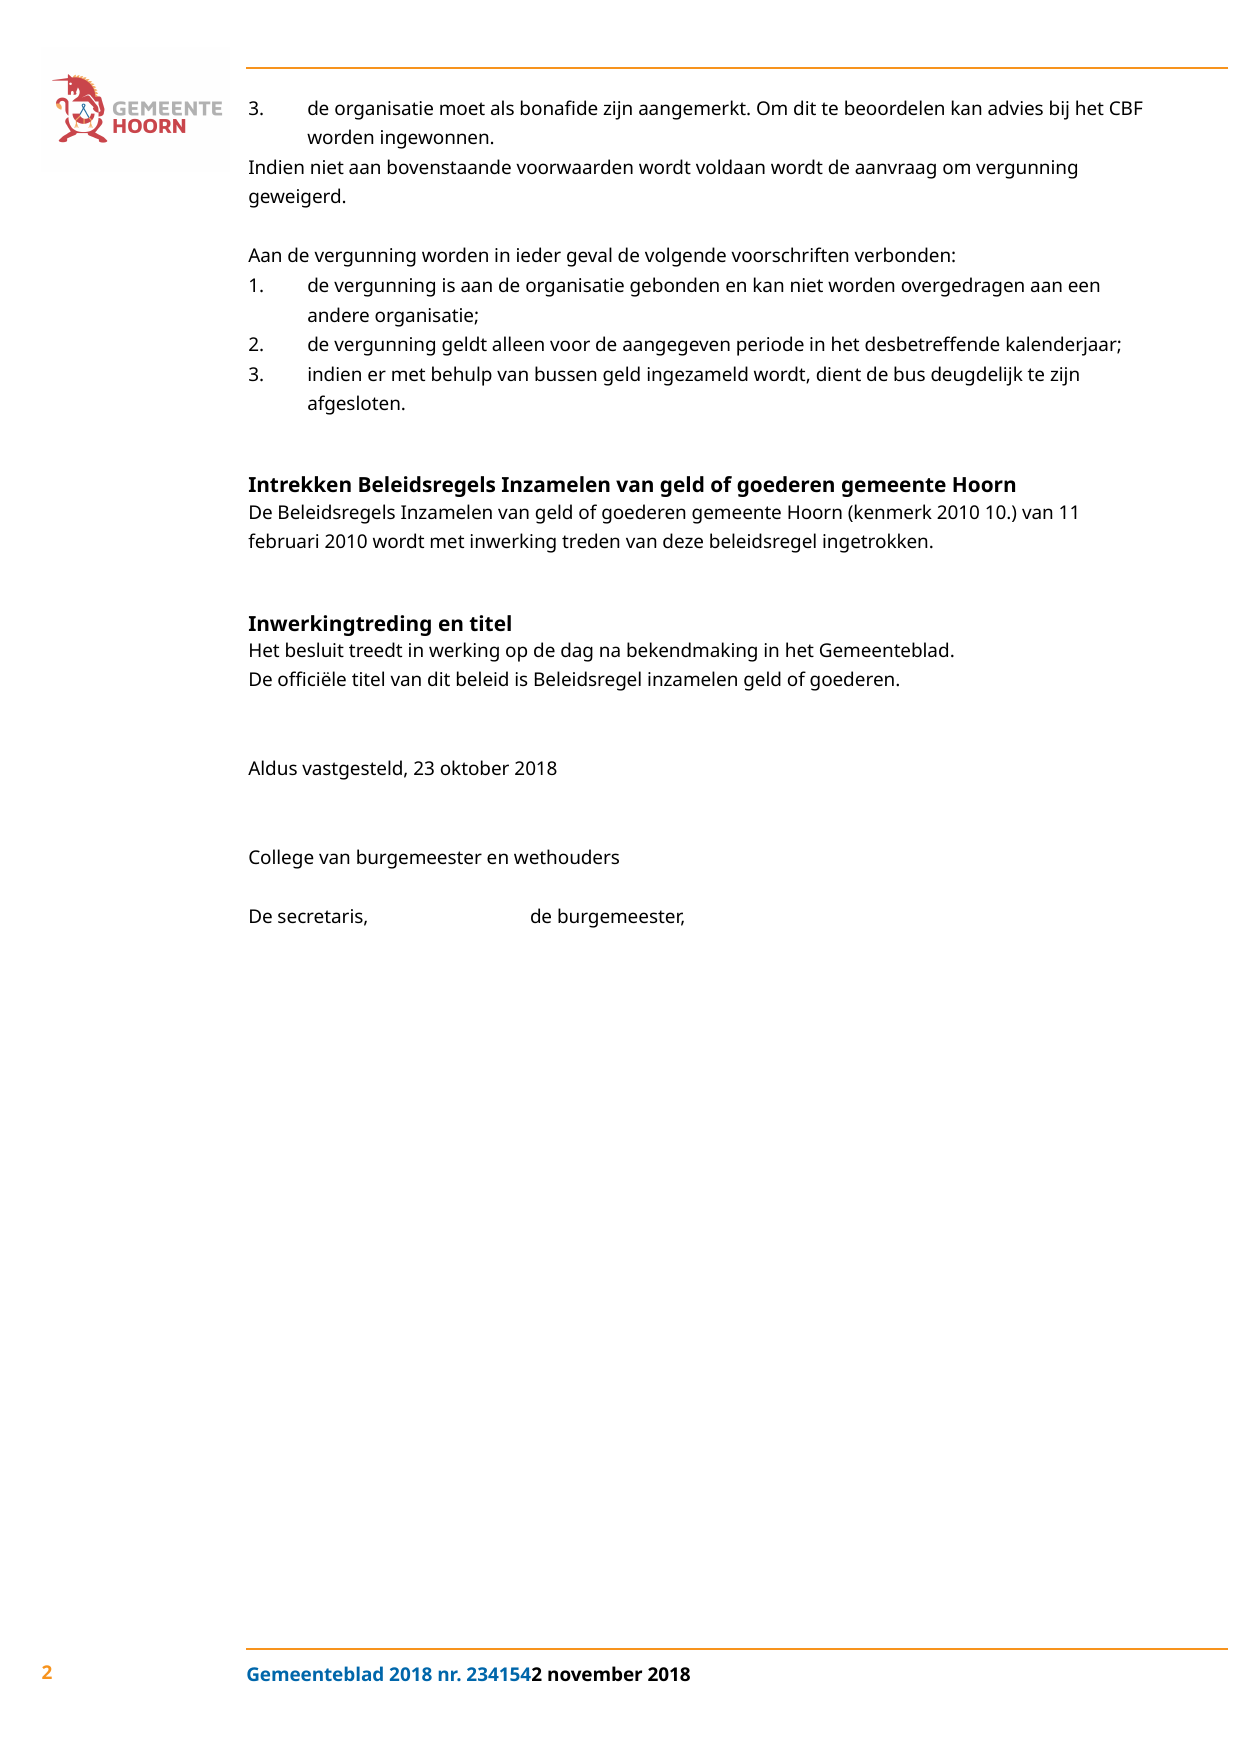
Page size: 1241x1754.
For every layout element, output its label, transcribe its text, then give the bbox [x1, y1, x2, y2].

text Aan de vergunning worden in ieder geval de volgende voorschriften verbonden: [248, 243, 1152, 268]
text Het besluit treedt in werking op de dag na bekendmaking in het Gemeenteblad. [248, 637, 1152, 663]
list de vergunning geldt alleen voor de aangegeven periode in het desbetreffende kalenderjaar; [248, 331, 1152, 357]
list de vergunning is aan de organisatie gebonden en kan niet worden overgedragen aan een andere organisatie; [248, 272, 1152, 328]
text De secretaris, de burgemeester, [248, 903, 1152, 929]
text Indien niet aan bovenstaande voorwaarden wordt voldaan wordt de aanvraag om vergunning geweigerd. [248, 154, 1152, 209]
text De Beleidsregels Inzamelen van geld of goederen gemeente Hoorn (kenmerk 2010 10.) van 11 februari 2010 wordt met inwerking treden van deze beleidsregel ingetrokken. [248, 499, 1152, 554]
text Intrekken Beleidsregels Inzamelen van geld of goederen gemeente Hoorn [248, 471, 1152, 499]
text Aldus vastgesteld, 23 oktober 2018 [248, 755, 1152, 781]
picture [41, 47, 231, 172]
text Inwerkingtreding en titel [248, 609, 1152, 637]
list indien er met behulp van bussen geld ingezameld wordt, dient de bus deugdelijk te zijn afgesloten. [248, 361, 1152, 416]
text College van burgemeester en wethouders [248, 844, 1152, 870]
text De officiële titel van dit beleid is Beleidsregel inzamelen geld of goederen. [248, 667, 1152, 692]
list de organisatie moet als bonafide zijn aangemerkt. Om dit te beoordelen kan advies bij het CBF worden ingewonnen. [248, 95, 1152, 150]
